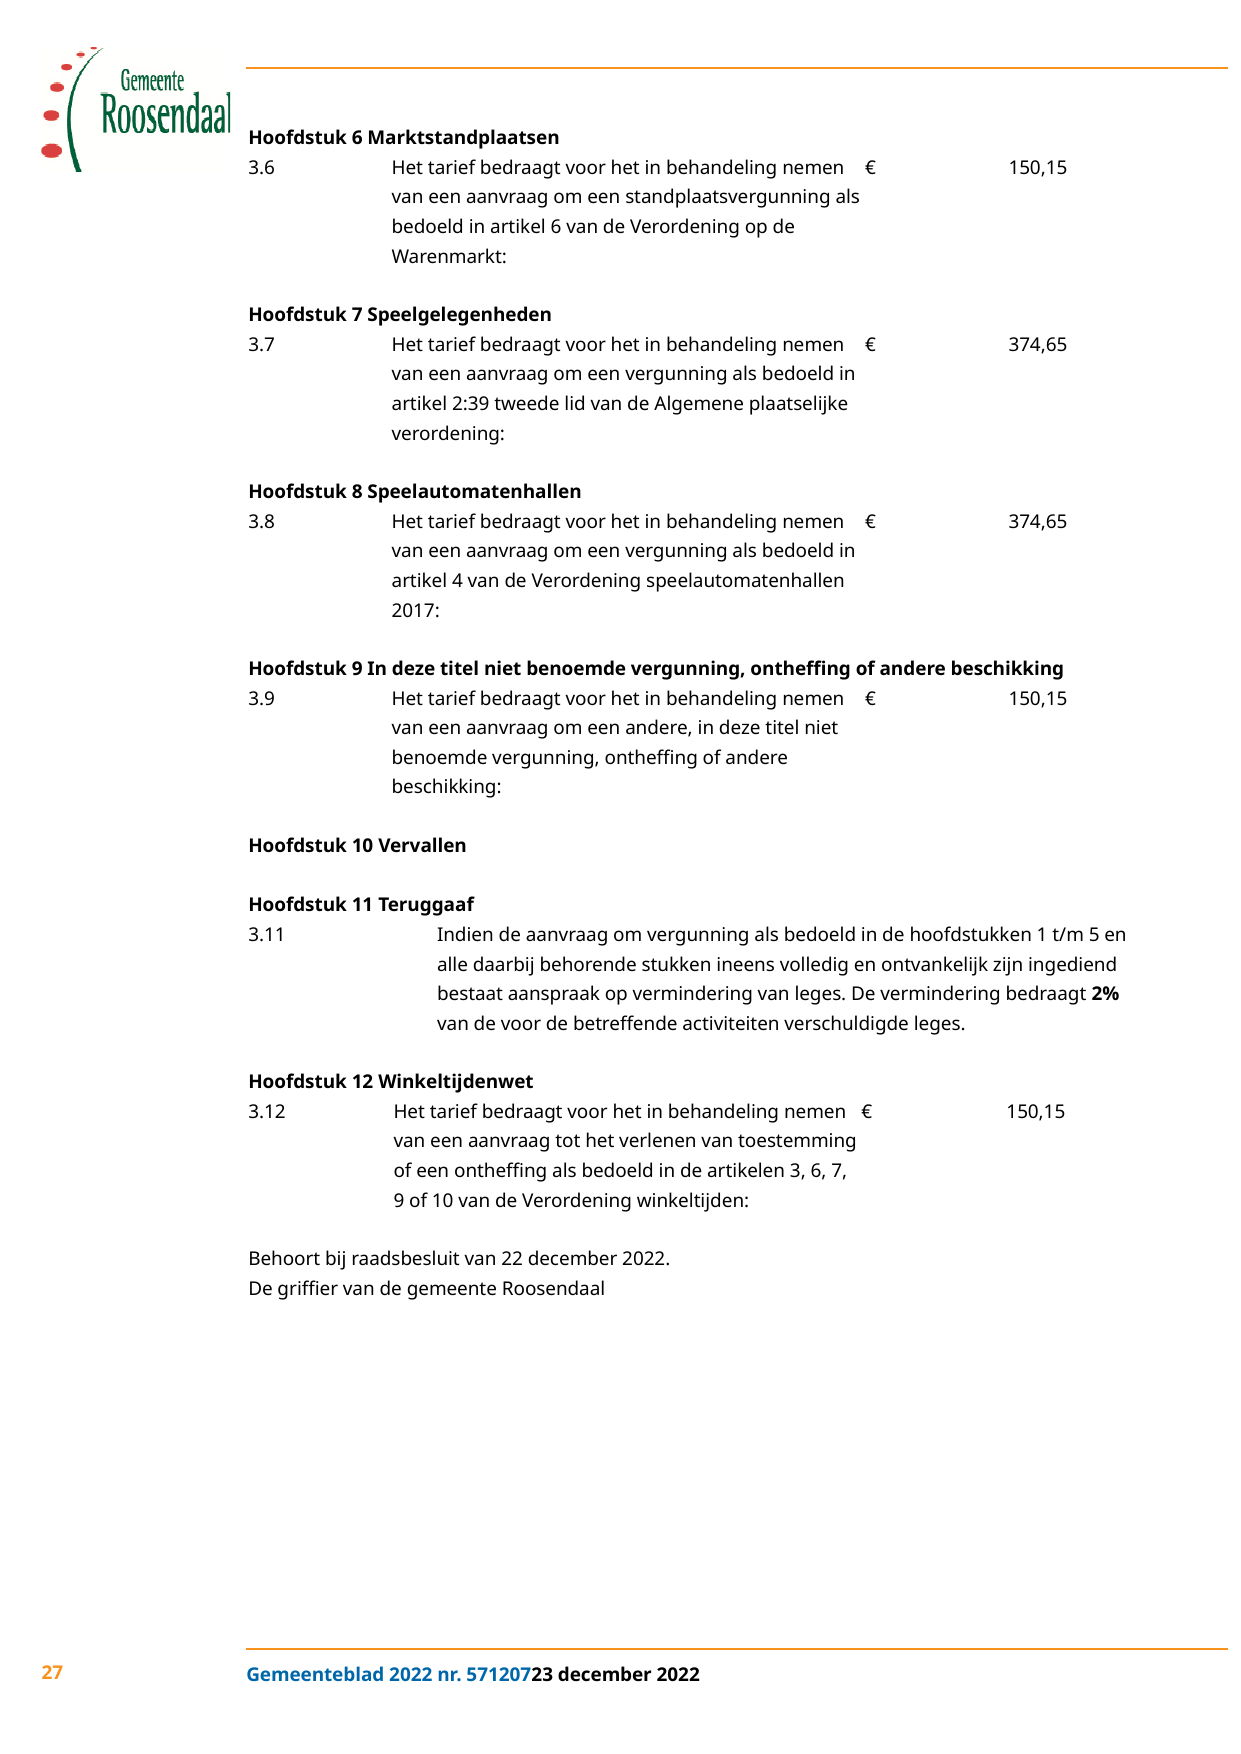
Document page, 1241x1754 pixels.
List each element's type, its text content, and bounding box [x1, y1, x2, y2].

table_header Het tarief bedraagt voor het in behandeling nemen van een aanvraag om een vergunning als bedoeld in artikel 2:39 tweede lid van de Algemene plaatselijke verordening: [391, 331, 865, 446]
table_header 3.9 [248, 685, 391, 799]
text Hoofdstuk 11 Teruggaaf [248, 891, 1152, 917]
text Hoofdstuk 9 In deze titel niet benoemde vergunning, ontheffing of andere beschikking [248, 655, 1152, 681]
table_header € [865, 508, 1008, 622]
table_header 3.12 [248, 1098, 393, 1213]
table_header Het tarief bedraagt voor het in behandeling nemen van een aanvraag om een standplaatsvergunning als bedoeld in artikel 6 van de Verordening op de Warenmarkt: [391, 154, 865, 268]
table_header € [865, 154, 1008, 268]
text Hoofdstuk 8 Speelautomatenhallen [248, 478, 1152, 504]
picture [41, 47, 231, 172]
text Hoofdstuk 7 Speelgelegenheden [248, 301, 1152, 327]
text Behoort bij raadsbesluit van 22 december 2022. [248, 1245, 1152, 1271]
table_header 374,65 [1008, 331, 1152, 446]
table_header 150,15 [1006, 1098, 1152, 1213]
table_header 150,15 [1008, 154, 1152, 268]
table_header 150,15 [1008, 685, 1152, 799]
text Hoofdstuk 12 Winkeltijdenwet [248, 1068, 1152, 1094]
table_header 3.7 [248, 331, 391, 446]
table_header Het tarief bedraagt voor het in behandeling nemen van een aanvraag om een andere, in deze titel niet benoemde vergunning, ontheffing of andere beschikking: [391, 685, 865, 799]
table_header Het tarief bedraagt voor het in behandeling nemen van een aanvraag tot het verlenen van toestemming of een ontheffing als bedoeld in de artikelen 3, 6, 7, 9 of 10 van de Verordening winkeltijden: [393, 1098, 861, 1213]
table_header Indien de aanvraag om vergunning als bedoeld in de hoofdstukken 1 t/m 5 en alle daarbij behorende stukken ineens volledig en ontvankelijk zijn ingediend bestaat aanspraak op vermindering van leges. De vermindering bedraagt 2% van de voor de betreffende activiteiten verschuldigde leges. [437, 921, 1152, 1036]
table_header 3.6 [248, 154, 391, 268]
text De griffier van de gemeente Roosendaal [248, 1275, 1152, 1301]
table_header 3.11 [248, 921, 437, 1036]
table_header € [861, 1098, 1006, 1213]
table_header 3.8 [248, 508, 391, 622]
table_header € [865, 331, 1008, 446]
text Hoofdstuk 10 Vervallen [248, 832, 1152, 858]
table_header Het tarief bedraagt voor het in behandeling nemen van een aanvraag om een vergunning als bedoeld in artikel 4 van de Verordening speelautomatenhallen 2017: [391, 508, 865, 622]
table_header € [865, 685, 1008, 799]
table_header 374,65 [1008, 508, 1152, 622]
text Hoofdstuk 6 Marktstandplaatsen [248, 124, 1152, 150]
